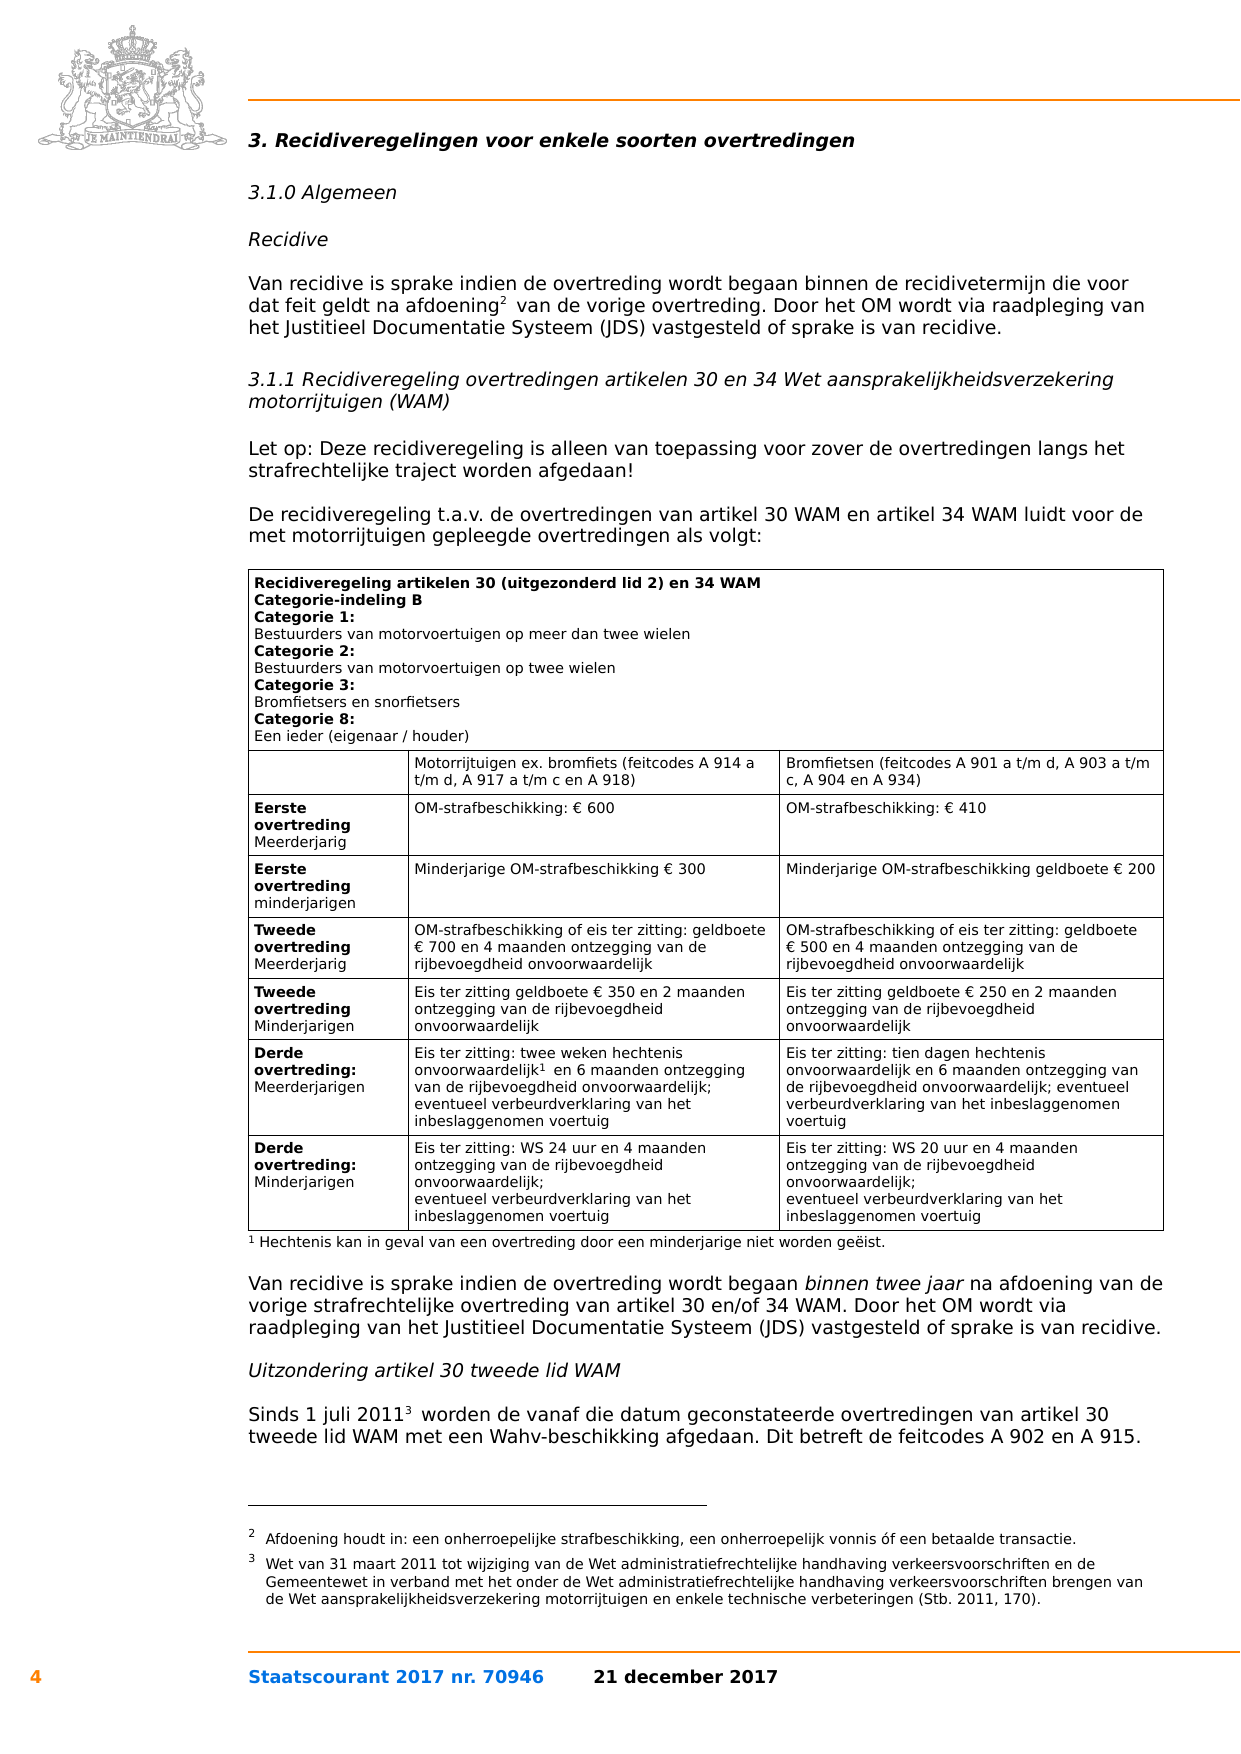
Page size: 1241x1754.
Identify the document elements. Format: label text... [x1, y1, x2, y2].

table_cell Tweede overtreding Minderjarigen [249, 979, 408, 1039]
text Afdoening houdt in: een onherroepelijke strafbeschikking, een onherroepelijk vonnis óf een betaalde transactie. [248, 1527, 1163, 1549]
subtitle 3. Recidiveregelingen voor enkele soorten overtredingen [248, 130, 1163, 152]
table_cell Eis ter zitting: WS 20 uur en 4 maanden ontzegging van de rijbevoegdheid onvoorwaardelijk; eventueel verbeurdverklaring van het inbeslaggenomen voertuig [780, 1136, 1163, 1230]
text Van recidive is sprake indien de overtreding wordt begaan binnen twee jaar na afdoening van de vorige strafrechtelijke overtreding van artikel 30 en/of 34 WAM. Door het OM wordt via raadpleging van het Justitieel Documentatie Systeem (JDS) vastgesteld of sprake is van recidive. [248, 1273, 1163, 1338]
table_cell Eerste overtreding Meerderjarig [249, 795, 408, 855]
picture [38, 25, 227, 150]
table_cell Minderjarige OM-strafbeschikking € 300 [409, 856, 779, 917]
table_header Recidiveregeling artikelen 30 (uitgezonderd lid 2) en 34 WAM Categorie-indeling B Categorie 1: Bestuurders van motorvoertuigen op meer dan twee wielen Categorie 2: Bestuurders van motorvoertuigen op twee wielen Categorie 3: Bromfietsers en snorfietsers Categorie 8: Een ieder (eigenaar / houder) [249, 570, 1163, 749]
text Let op: Deze recidiveregeling is alleen van toepassing voor zover de overtredingen langs het strafrechtelijke traject worden afgedaan! [248, 438, 1163, 482]
table_cell Eis ter zitting: WS 24 uur en 4 maanden ontzegging van de rijbevoegdheid onvoorwaardelijk; eventueel verbeurdverklaring van het inbeslaggenomen voertuig [409, 1136, 779, 1230]
table_cell OM-strafbeschikking: € 600 [409, 795, 779, 855]
table_cell Tweede overtreding Meerderjarig [249, 918, 408, 978]
table_cell Derde overtreding: Minderjarigen [249, 1136, 408, 1230]
table_cell Derde overtreding: Meerderjarigen [249, 1040, 408, 1134]
table_cell Eis ter zitting: twee weken hechtenis onvoorwaardelijk1 en 6 maanden ontzegging van de rijbevoegdheid onvoorwaardelijk; eventueel verbeurdverklaring van het inbeslaggenomen voertuig [409, 1040, 779, 1134]
subtitle 3.1.0 Algemeen [248, 182, 1163, 204]
text Wet van 31 maart 2011 tot wijziging van de Wet administratiefrechtelijke handhaving verkeersvoorschriften en de Gemeentewet in verband met het onder de Wet administratiefrechtelijke handhaving verkeersvoorschriften brengen van de Wet aansprakelijkheidsverzekering motorrijtuigen en enkele technische verbeteringen (Stb. 2011, 170). [248, 1552, 1163, 1608]
table_cell Motorrijtuigen ex. bromfiets (feitcodes A 914 a t/m d, A 917 a t/m c en A 918) [409, 751, 779, 794]
table_cell Minderjarige OM-strafbeschikking geldboete € 200 [780, 856, 1163, 917]
text De recidiveregeling t.a.v. de overtredingen van artikel 30 WAM en artikel 34 WAM luidt voor de met motorrijtuigen gepleegde overtredingen als volgt: [248, 503, 1163, 547]
text Sinds 1 juli 2011 worden de vanaf die datum geconstateerde overtredingen van artikel 30 tweede lid WAM met een Wahv-beschikking afgedaan. Dit betreft de feitcodes A 902 en A 915. [248, 1404, 1163, 1448]
table_cell OM-strafbeschikking of eis ter zitting: geldboete € 700 en 4 maanden ontzegging van de rijbevoegdheid onvoorwaardelijk [409, 918, 779, 978]
table_cell Eis ter zitting geldboete € 350 en 2 maanden ontzegging van de rijbevoegdheid onvoorwaardelijk [409, 979, 779, 1039]
table_cell OM-strafbeschikking of eis ter zitting: geldboete € 500 en 4 maanden ontzegging van de rijbevoegdheid onvoorwaardelijk [780, 918, 1163, 978]
table_cell 1 Hechtenis kan in geval van een overtreding door een minderjarige niet worden geëist. [248, 1231, 1163, 1251]
table_cell Bromfietsen (feitcodes A 901 a t/m d, A 903 a t/m c, A 904 en A 934) [780, 751, 1163, 794]
table_cell OM-strafbeschikking: € 410 [780, 795, 1163, 855]
table_cell Eis ter zitting: tien dagen hechtenis onvoorwaardelijk en 6 maanden ontzegging van de rijbevoegdheid onvoorwaardelijk; eventueel verbeurdverklaring van het inbeslaggenomen voertuig [780, 1040, 1163, 1134]
subtitle Recidive [248, 229, 1163, 251]
text Van recidive is sprake indien de overtreding wordt begaan binnen de recidivetermijn die voor dat feit geldt na afdoening van de vorige overtreding. Door het OM wordt via raadpleging van het Justitieel Documentatie Systeem (JDS) vastgesteld of sprake is van recidive. [248, 273, 1163, 339]
subtitle Uitzondering artikel 30 tweede lid WAM [248, 1360, 1163, 1382]
subtitle 3.1.1 Recidiveregeling overtredingen artikelen 30 en 34 Wet aansprakelijkheidsverzekering motorrijtuigen (WAM) [248, 369, 1163, 413]
table_cell Eerste overtreding minderjarigen [249, 856, 408, 917]
table_cell Eis ter zitting geldboete € 250 en 2 maanden ontzegging van de rijbevoegdheid onvoorwaardelijk [780, 979, 1163, 1039]
table_cell [249, 751, 408, 794]
